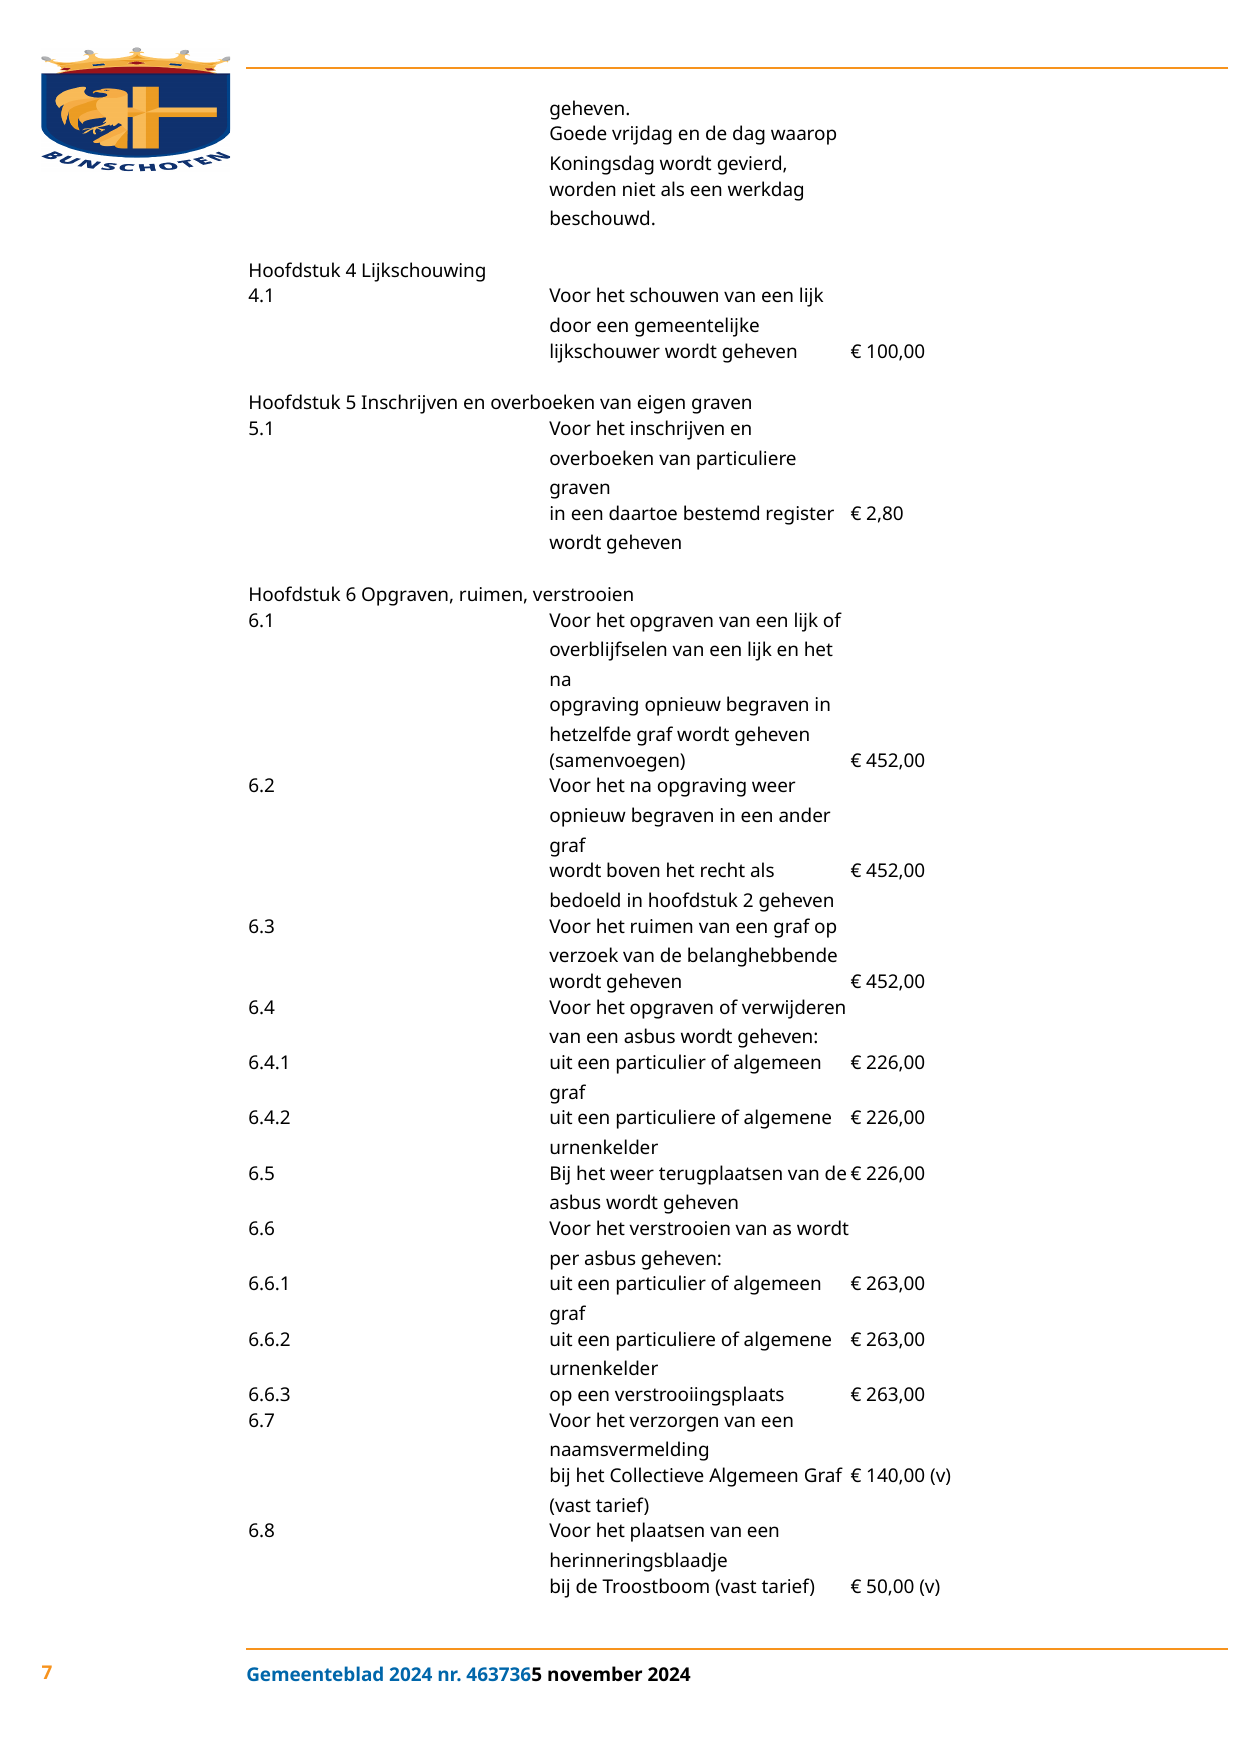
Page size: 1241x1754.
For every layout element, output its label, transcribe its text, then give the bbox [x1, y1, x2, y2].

table_cell [248, 747, 549, 773]
table_cell uit een particulier of algemeen graf [549, 1271, 850, 1326]
table_cell 6.8 [248, 1518, 549, 1573]
table_cell geheven. [549, 95, 850, 121]
table_cell [850, 555, 1152, 581]
table_cell [850, 231, 1152, 257]
table_cell worden niet als een werkdag beschouwd. [549, 176, 850, 231]
table_cell Voor het plaatsen van een herinneringsblaadje [549, 1518, 850, 1573]
table_cell [850, 1407, 1152, 1462]
table_cell [248, 176, 549, 231]
table_cell 6.1 [248, 607, 549, 692]
table_cell [549, 364, 850, 389]
table_cell [248, 121, 549, 176]
table_cell Voor het na opgraving weer opnieuw begraven in een ander graf [549, 773, 850, 858]
table_cell € 100,00 [850, 338, 1152, 364]
table_cell [549, 555, 850, 581]
table_cell € 140,00 (v) [850, 1462, 1152, 1517]
table_cell [248, 858, 549, 913]
table_cell Bij het weer terugplaatsen van de asbus wordt geheven [549, 1160, 850, 1215]
table_cell 6.4.2 [248, 1105, 549, 1160]
table_cell [850, 415, 1152, 500]
table_cell lijkschouwer wordt geheven [549, 338, 850, 364]
table_cell Hoofdstuk 6 Opgraven, ruimen, verstrooien [248, 581, 850, 607]
table_cell [850, 364, 1152, 389]
table_cell € 226,00 [850, 1160, 1152, 1215]
table_cell 6.4.1 [248, 1049, 549, 1104]
table_cell [248, 1462, 549, 1517]
table_cell 6.6.1 [248, 1271, 549, 1326]
table_cell Hoofdstuk 5 Inschrijven en overboeken van eigen graven [248, 389, 850, 415]
table_cell € 2,80 [850, 500, 1152, 555]
table_cell € 50,00 (v) [850, 1573, 1152, 1598]
table_cell bij het Collectieve Algemeen Graf (vast tarief) [549, 1462, 850, 1517]
table_cell uit een particuliere of algemene urnenkelder [549, 1326, 850, 1381]
table_cell € 452,00 [850, 747, 1152, 773]
table_cell [850, 389, 1152, 415]
table_cell [850, 1518, 1152, 1573]
table_cell bij de Troostboom (vast tarief) [549, 1573, 850, 1598]
table_cell 6.4 [248, 994, 549, 1049]
table_cell 6.6.3 [248, 1381, 549, 1407]
table_cell [850, 607, 1152, 692]
table_cell Voor het verstrooien van as wordt per asbus geheven: [549, 1215, 850, 1271]
table_cell in een daartoe bestemd register wordt geheven [549, 500, 850, 555]
table_cell € 263,00 [850, 1326, 1152, 1381]
table_cell [850, 1215, 1152, 1271]
table_cell Voor het opgraven of verwijderen van een asbus wordt geheven: [549, 994, 850, 1049]
table_cell [850, 581, 1152, 607]
table_cell € 452,00 [850, 968, 1152, 994]
table_cell Voor het schouwen van een lijk door een gemeentelijke [549, 283, 850, 338]
table_cell 6.6.2 [248, 1326, 549, 1381]
table_cell Hoofdstuk 4 Lijkschouwing [248, 257, 850, 283]
table_cell 6.5 [248, 1160, 549, 1215]
table_cell [248, 968, 549, 994]
table_cell [549, 231, 850, 257]
table_cell Voor het ruimen van een graf op verzoek van de belanghebbende [549, 913, 850, 968]
table_cell [850, 95, 1152, 121]
table_cell Goede vrijdag en de dag waarop Koningsdag wordt gevierd, [549, 121, 850, 176]
table_cell Voor het inschrijven en overboeken van particuliere graven [549, 415, 850, 500]
table_cell [850, 773, 1152, 858]
table_cell € 263,00 [850, 1381, 1152, 1407]
table_cell wordt boven het recht als bedoeld in hoofdstuk 2 geheven [549, 858, 850, 913]
table_cell [248, 231, 549, 257]
table_cell (samenvoegen) [549, 747, 850, 773]
table_cell € 226,00 [850, 1049, 1152, 1104]
table_cell 4.1 [248, 283, 549, 338]
table_cell 6.6 [248, 1215, 549, 1271]
table_cell Voor het opgraven van een lijk of overblijfselen van een lijk en het na [549, 607, 850, 692]
table_cell uit een particulier of algemeen graf [549, 1049, 850, 1104]
table_cell [850, 176, 1152, 231]
table_cell [248, 95, 549, 121]
table_cell [850, 257, 1152, 283]
table_cell wordt geheven [549, 968, 850, 994]
table_cell [248, 500, 549, 555]
table_cell op een verstrooiingsplaats [549, 1381, 850, 1407]
table_cell [850, 121, 1152, 176]
table_cell [850, 283, 1152, 338]
table_cell [248, 555, 549, 581]
table_cell [248, 1573, 549, 1598]
table_cell € 226,00 [850, 1105, 1152, 1160]
table_cell [850, 994, 1152, 1049]
table_cell 5.1 [248, 415, 549, 500]
table_cell 6.3 [248, 913, 549, 968]
table_cell Voor het verzorgen van een naamsvermelding [549, 1407, 850, 1462]
table_cell [248, 338, 549, 364]
table_cell [248, 364, 549, 389]
table_cell uit een particuliere of algemene urnenkelder [549, 1105, 850, 1160]
table_cell [850, 913, 1152, 968]
picture [41, 47, 231, 172]
table_cell [850, 692, 1152, 747]
table_cell opgraving opnieuw begraven in hetzelfde graf wordt geheven [549, 692, 850, 747]
table_cell € 263,00 [850, 1271, 1152, 1326]
table_cell 6.2 [248, 773, 549, 858]
table_cell € 452,00 [850, 858, 1152, 913]
table_cell [248, 692, 549, 747]
table_cell 6.7 [248, 1407, 549, 1462]
